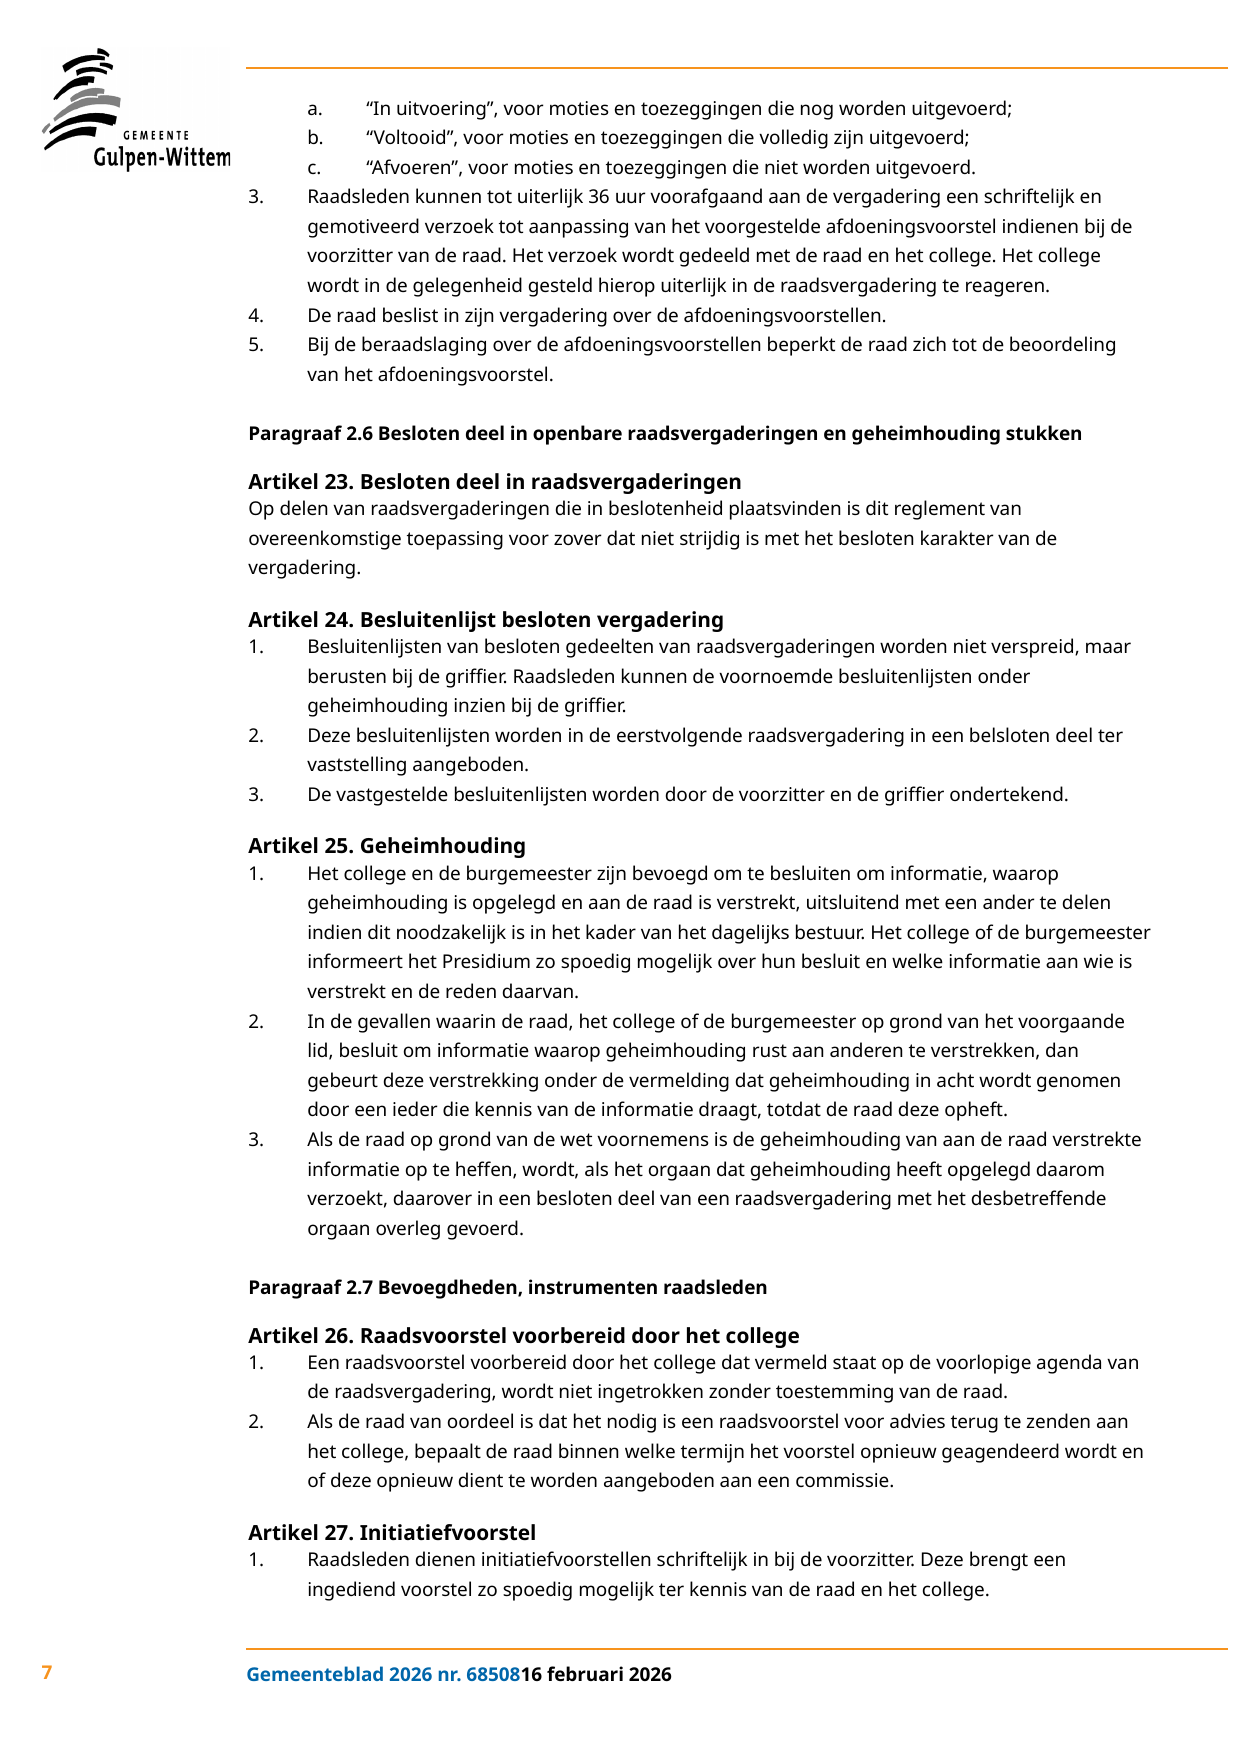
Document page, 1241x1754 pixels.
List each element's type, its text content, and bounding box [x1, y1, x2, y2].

text Artikel 25. Geheimhouding [248, 832, 1152, 860]
list “Afvoeren”, voor moties en toezeggingen die niet worden uitgevoerd. [307, 154, 1152, 180]
list De raad beslist in zijn vergadering over de afdoeningsvoorstellen. [248, 302, 1152, 328]
list Als de raad op grond van de wet voornemens is de geheimhouding van aan de raad verstrekte informatie op te heffen, wordt, als het orgaan dat geheimhouding heeft opgelegd daarom verzoekt, daarover in een besloten deel van een raadsvergadering met het desbetreffende orgaan overleg gevoerd. [248, 1126, 1152, 1241]
text Artikel 26. Raadsvoorstel voorbereid door het college [248, 1321, 1152, 1349]
list Het college en de burgemeester zijn bevoegd om te besluiten om informatie, waarop geheimhouding is opgelegd en aan de raad is verstrekt, uitsluitend met een ander te delen indien dit noodzakelijk is in het kader van het dagelijks bestuur. Het college of de burgemeester informeert het Presidium zo spoedig mogelijk over hun besluit en welke informatie aan wie is verstrekt en de reden daarvan. [248, 860, 1152, 1004]
picture [41, 47, 231, 172]
list Als de raad van oordeel is dat het nodig is een raadsvoorstel voor advies terug te zenden aan het college, bepaalt de raad binnen welke termijn het voorstel opnieuw geagendeerd wordt en of deze opnieuw dient te worden aangeboden aan een commissie. [248, 1408, 1152, 1493]
list Deze besluitenlijsten worden in de eerstvolgende raadsvergadering in een belsloten deel ter vaststelling aangeboden. [248, 722, 1152, 777]
list Besluitenlijsten van besloten gedeelten van raadsvergaderingen worden niet verspreid, maar berusten bij de griffier. Raadsleden kunnen de voornoemde besluitenlijsten onder geheimhouding inzien bij de griffier. [248, 633, 1152, 718]
list Raadsleden dienen initiatiefvoorstellen schriftelijk in bij de voorzitter. Deze brengt een ingediend voorstel zo spoedig mogelijk ter kennis van de raad en het college. [248, 1546, 1152, 1602]
text Artikel 24. Besluitenlijst besloten vergadering [248, 605, 1152, 633]
list “Voltooid”, voor moties en toezeggingen die volledig zijn uitgevoerd; [307, 124, 1152, 150]
text Artikel 27. Initiatiefvoorstel [248, 1518, 1152, 1546]
list “In uitvoering”, voor moties en toezeggingen die nog worden uitgevoerd; [307, 95, 1152, 121]
list Raadsleden kunnen tot uiterlijk 36 uur voorafgaand aan de vergadering een schriftelijk en gemotiveerd verzoek tot aanpassing van het voorgestelde afdoeningsvoorstel indienen bij de voorzitter van de raad. Het verzoek wordt gedeeld met de raad en het college. Het college wordt in de gelegenheid gesteld hierop uiterlijk in de raadsvergadering te reageren. [248, 183, 1152, 298]
list De vastgestelde besluitenlijsten worden door de voorzitter en de griffier ondertekend. [248, 781, 1152, 807]
text Op delen van raadsvergaderingen die in beslotenheid plaatsvinden is dit reglement van overeenkomstige toepassing voor zover dat niet strijdig is met het besloten karakter van de vergadering. [248, 495, 1152, 580]
text Paragraaf 2.7 Bevoegdheden, instrumenten raadsleden [248, 1274, 1152, 1300]
text Artikel 23. Besloten deel in raadsvergaderingen [248, 467, 1152, 495]
list Bij de beraadslaging over de afdoeningsvoorstellen beperkt de raad zich tot de beoordeling van het afdoeningsvoorstel. [248, 331, 1152, 387]
list Een raadsvoorstel voorbereid door het college dat vermeld staat op de voorlopige agenda van de raadsvergadering, wordt niet ingetrokken zonder toestemming van de raad. [248, 1349, 1152, 1404]
text Paragraaf 2.6 Besloten deel in openbare raadsvergaderingen en geheimhouding stukken [248, 420, 1152, 446]
list In de gevallen waarin de raad, het college of de burgemeester op grond van het voorgaande lid, besluit om informatie waarop geheimhouding rust aan anderen te verstrekken, dan gebeurt deze verstrekking onder de vermelding dat geheimhouding in acht wordt genomen door een ieder die kennis van de informatie draagt, totdat de raad deze opheft. [248, 1008, 1152, 1122]
